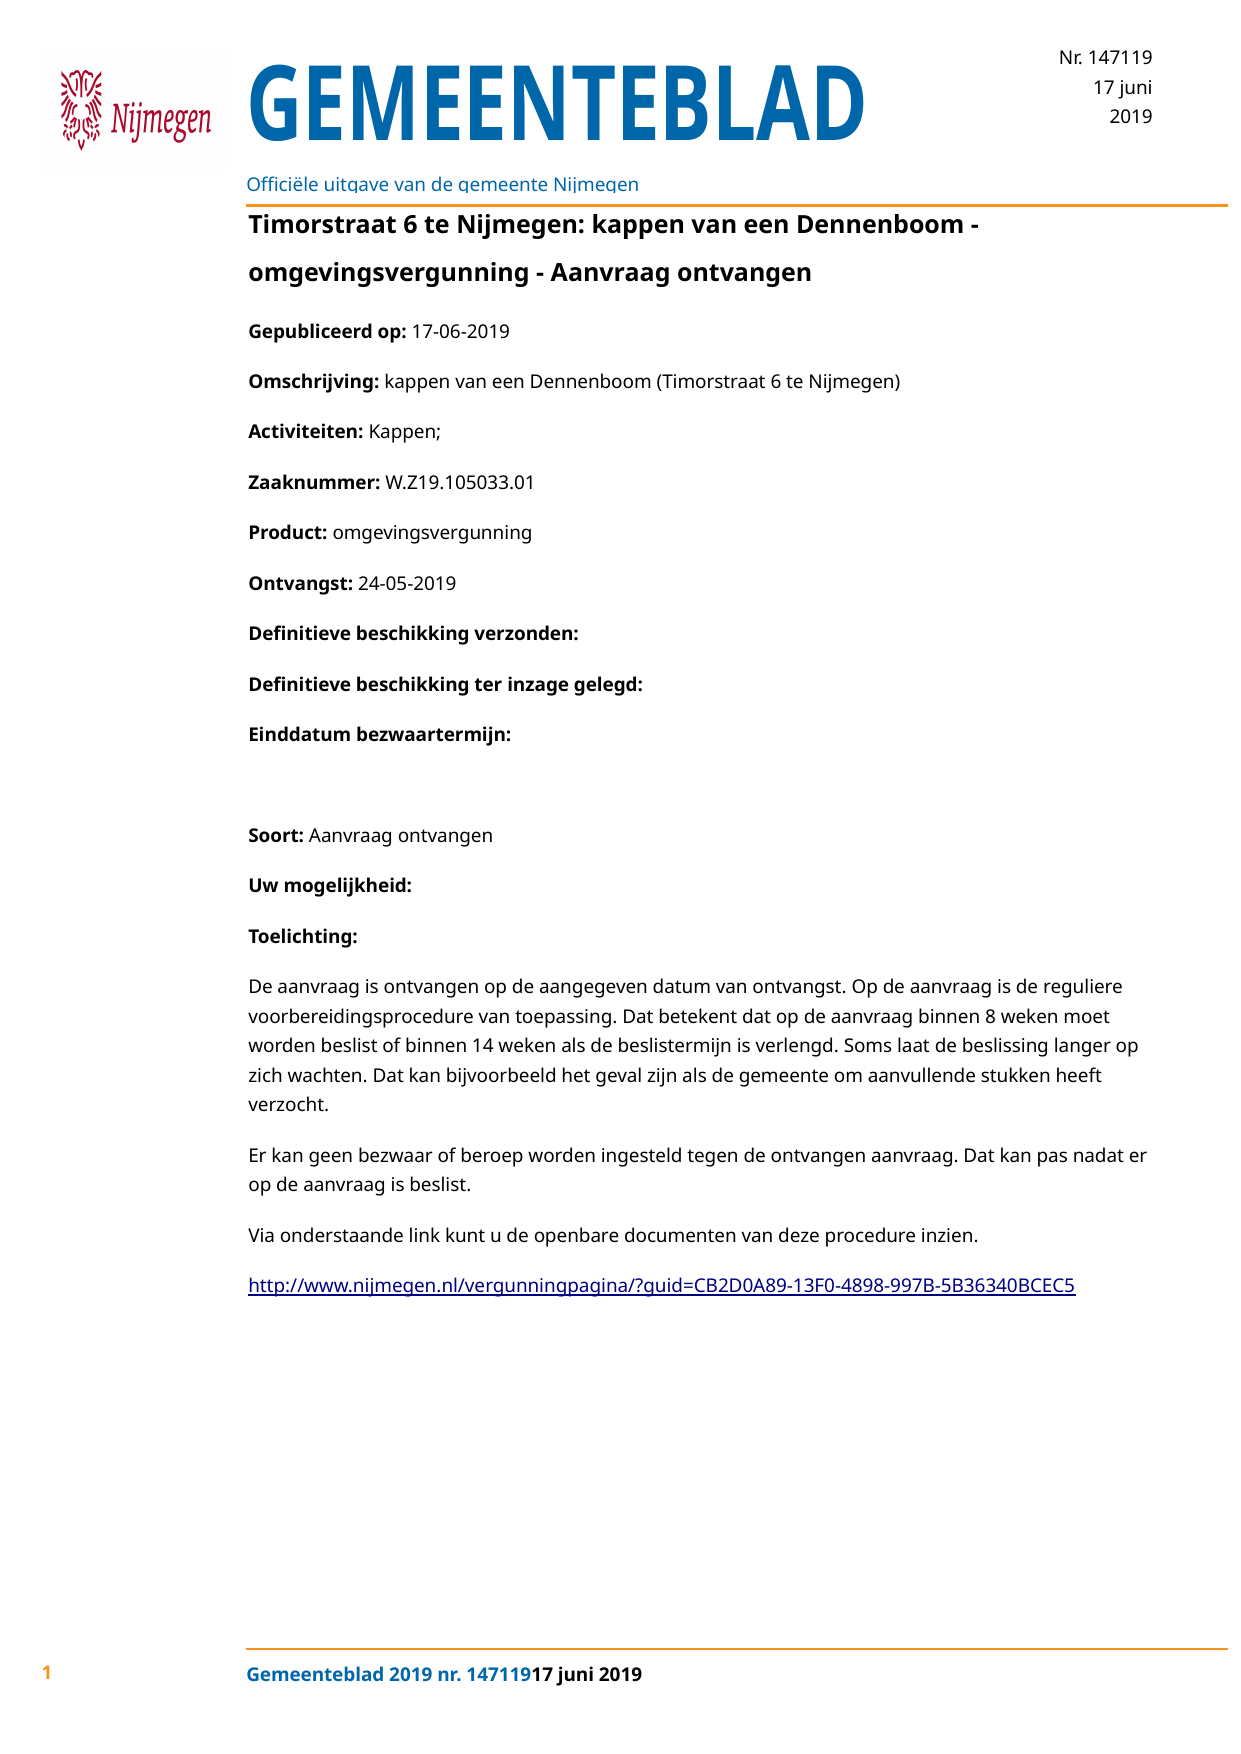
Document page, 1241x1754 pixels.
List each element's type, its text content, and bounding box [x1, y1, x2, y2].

text Zaaknummer: W.Z19.105033.01 [248, 469, 1152, 495]
text Gepubliceerd op: 17-06-2019 [248, 318, 1152, 344]
text Product: omgevingsvergunning [248, 519, 1152, 545]
text Ontvangst: 24-05-2019 [248, 570, 1152, 596]
text Soort: Aanvraag ontvangen [248, 822, 1152, 848]
text Via onderstaande link kunt u de openbare documenten van deze procedure inzien. [248, 1222, 1152, 1248]
picture [41, 47, 231, 172]
text Definitieve beschikking verzonden: [248, 620, 1152, 646]
text http://www.nijmegen.nl/vergunningpagina/?guid=CB2D0A89-13F0-4898-997B-5B36340BCEC5 [248, 1272, 1152, 1298]
text Einddatum bezwaartermijn: [248, 721, 1152, 747]
text Er kan geen bezwaar of beroep worden ingesteld tegen de ontvangen aanvraag. Dat kan pas nadat er op de aanvraag is beslist. [248, 1142, 1152, 1197]
text Omschrijving: kappen van een Dennenboom (Timorstraat 6 te Nijmegen) [248, 368, 1152, 394]
text Timorstraat 6 te Nijmegen: kappen van een Dennenboom - omgevingsvergunning - Aanvraag ontvangen [248, 207, 1152, 288]
text Toelichting: [248, 923, 1152, 949]
text Definitieve beschikking ter inzage gelegd: [248, 671, 1152, 697]
text Uw mogelijkheid: [248, 872, 1152, 898]
text De aanvraag is ontvangen op de aangegeven datum van ontvangst. Op de aanvraag is de reguliere voorbereidingsprocedure van toepassing. Dat betekent dat op de aanvraag binnen 8 weken moet worden beslist of binnen 14 weken als de beslistermijn is verlengd. Soms laat de beslissing langer op zich wachten. Dat kan bijvoorbeeld het geval zijn als de gemeente om aanvullende stukken heeft verzocht. [248, 973, 1152, 1117]
text Activiteiten: Kappen; [248, 419, 1152, 444]
